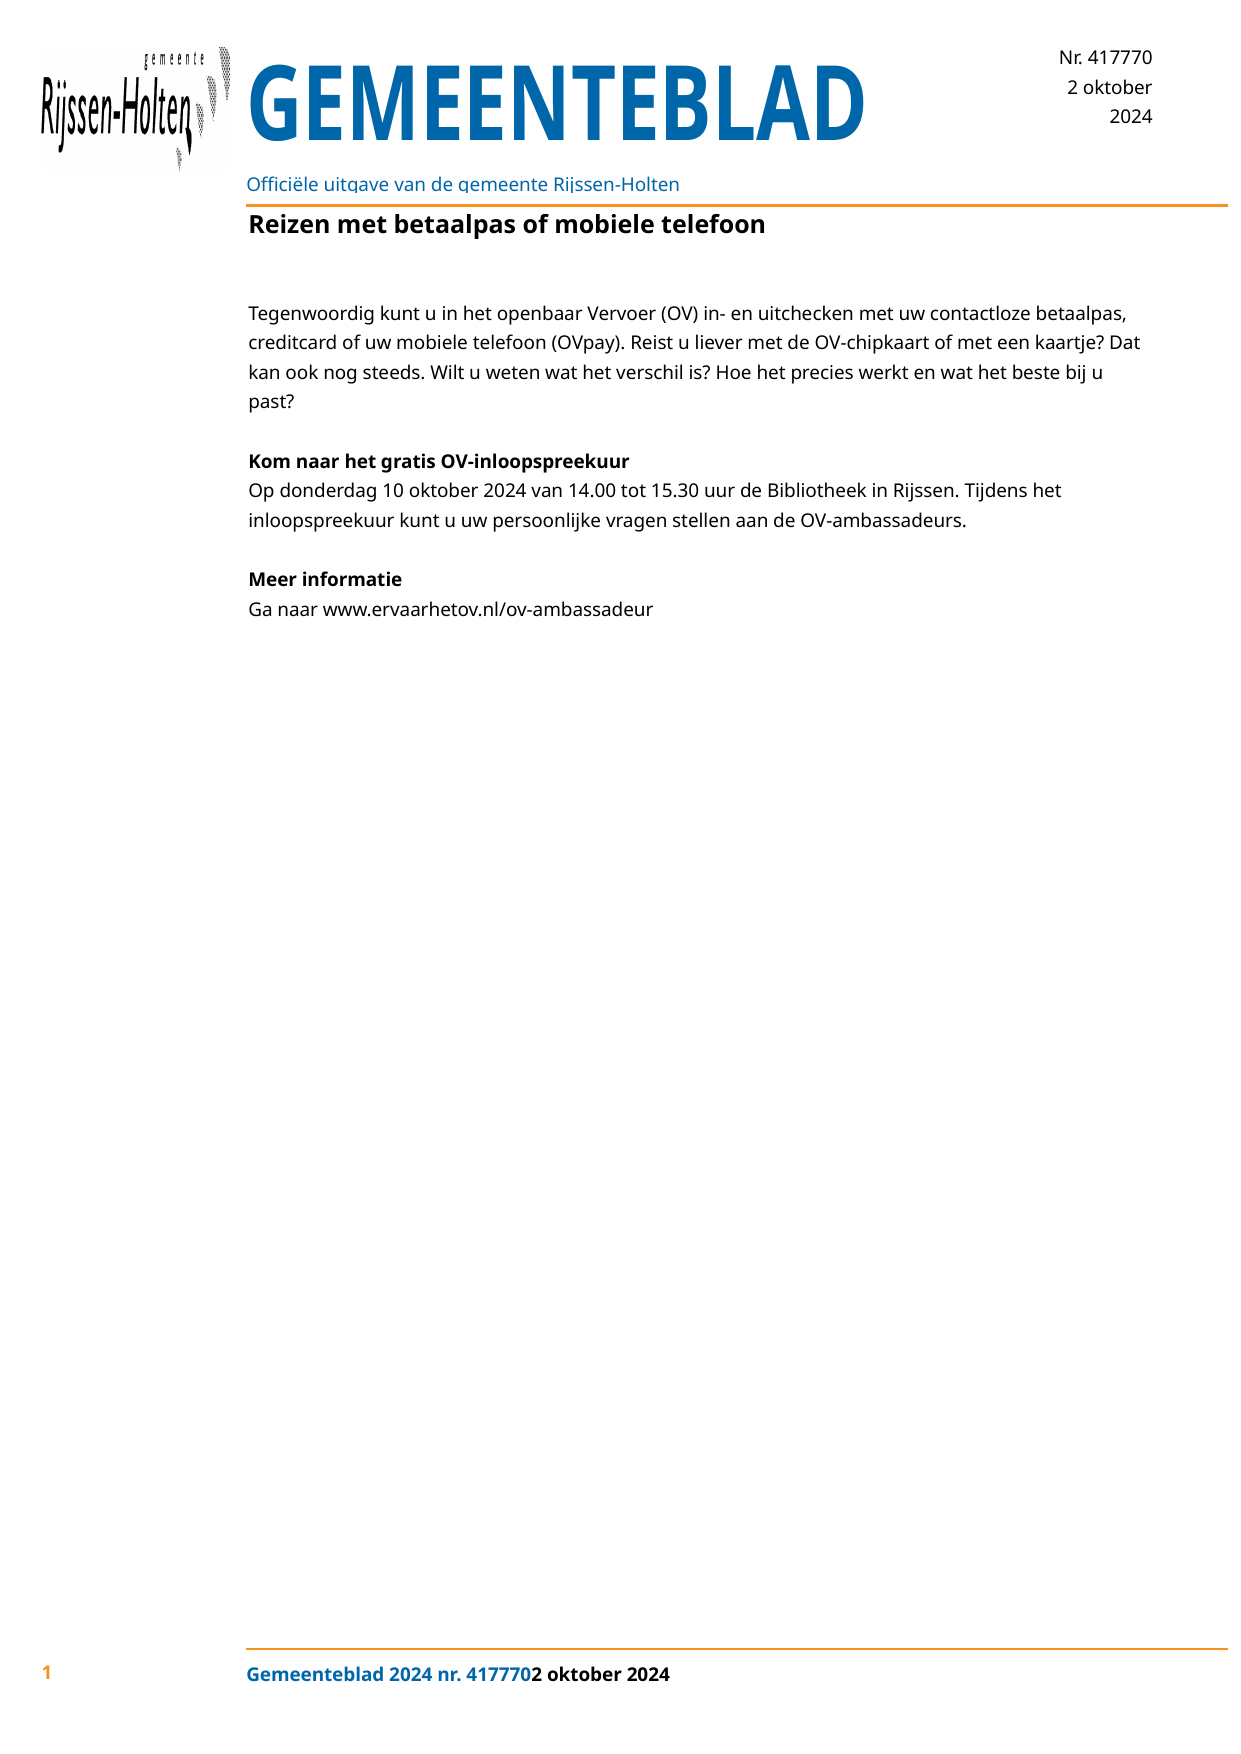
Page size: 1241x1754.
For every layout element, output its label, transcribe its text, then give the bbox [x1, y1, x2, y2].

text Reizen met betaalpas of mobiele telefoon [248, 207, 1152, 241]
text Ga naar www.ervaarhetov.nl/ov-ambassadeur [248, 596, 1152, 621]
text Meer informatie [248, 566, 1152, 592]
text Kom naar het gratis OV-inloopspreekuur [248, 448, 1152, 473]
picture [41, 47, 231, 172]
text Op donderdag 10 oktober 2024 van 14.00 tot 15.30 uur de Bibliotheek in Rijssen. Tijdens het inloopspreekuur kunt u uw persoonlijke vragen stellen aan de OV-ambassadeurs. [248, 477, 1152, 533]
text Tegenwoordig kunt u in het openbaar Vervoer (OV) in- en uitchecken met uw contactloze betaalpas, creditcard of uw mobiele telefoon (OVpay). Reist u liever met de OV-chipkaart of met een kaartje? Dat kan ook nog steeds. Wilt u weten wat het verschil is? Hoe het precies werkt en wat het beste bij u past? [248, 300, 1152, 414]
